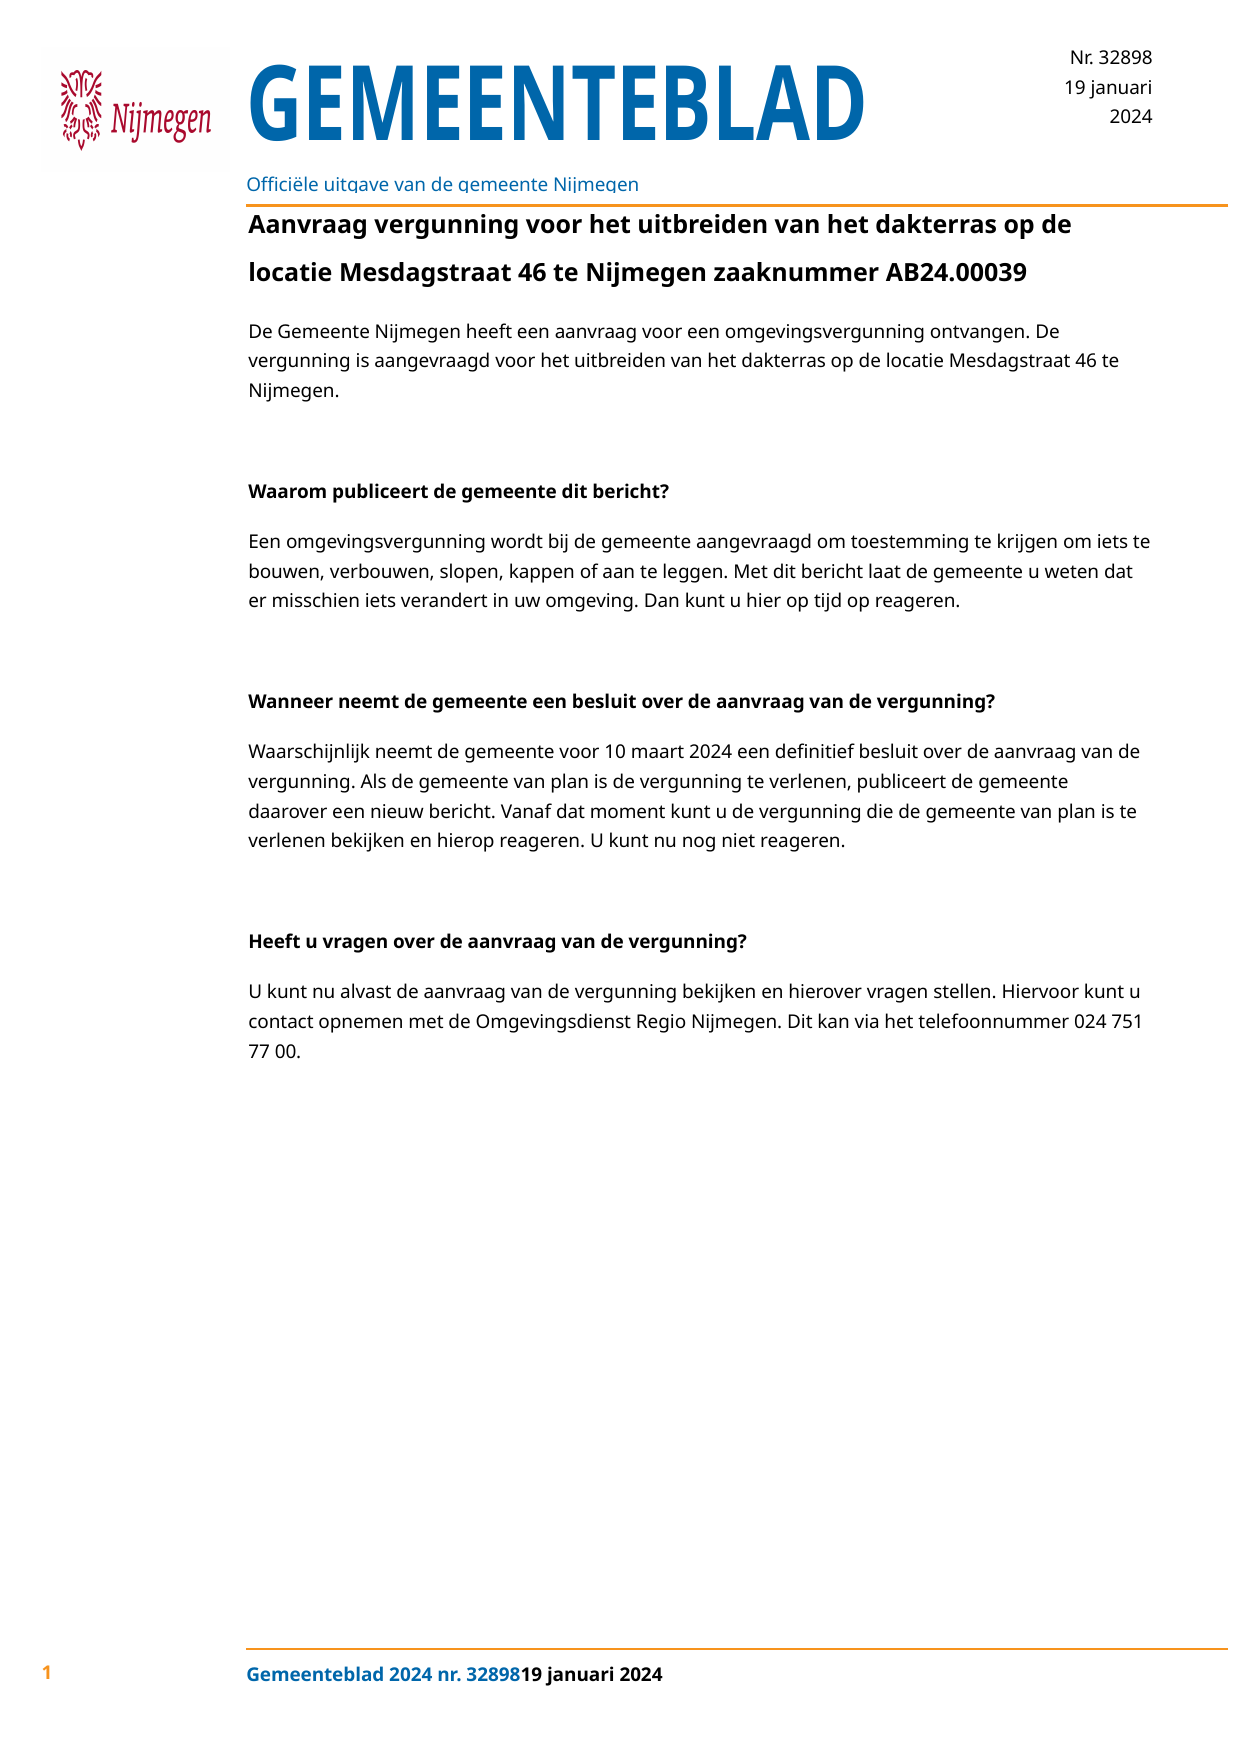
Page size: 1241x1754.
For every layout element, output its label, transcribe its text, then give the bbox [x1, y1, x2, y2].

text Waarschijnlijk neemt de gemeente voor 10 maart 2024 een definitief besluit over de aanvraag van de vergunning. Als de gemeente van plan is de vergunning te verlenen, publiceert de gemeente daarover een nieuw bericht. Vanaf dat moment kunt u de vergunning die de gemeente van plan is te verlenen bekijken en hierop reageren. U kunt nu nog niet reageren. [248, 739, 1152, 853]
picture [41, 47, 231, 172]
text De Gemeente Nijmegen heeft een aanvraag voor een omgevingsvergunning ontvangen. De vergunning is aangevraagd voor het uitbreiden van het dakterras op de locatie Mesdagstraat 46 te Nijmegen. [248, 318, 1152, 403]
text Wanneer neemt de gemeente een besluit over de aanvraag van de vergunning? [248, 688, 1152, 714]
text Een omgevingsvergunning wordt bij de gemeente aangevraagd om toestemming te krijgen om iets te bouwen, verbouwen, slopen, kappen of aan te leggen. Met dit bericht laat de gemeente u weten dat er misschien iets verandert in uw omgeving. Dan kunt u hier op tijd op reageren. [248, 528, 1152, 613]
text Heeft u vragen over de aanvraag van de vergunning? [248, 928, 1152, 954]
text Waarom publiceert de gemeente dit bericht? [248, 478, 1152, 504]
text Aanvraag vergunning voor het uitbreiden van het dakterras op de locatie Mesdagstraat 46 te Nijmegen zaaknummer AB24.00039 [248, 207, 1152, 288]
text U kunt nu alvast de aanvraag van de vergunning bekijken en hierover vragen stellen. Hiervoor kunt u contact opnemen met de Omgevingsdienst Regio Nijmegen. Dit kan via het telefoonnummer 024 751 77 00. [248, 979, 1152, 1064]
